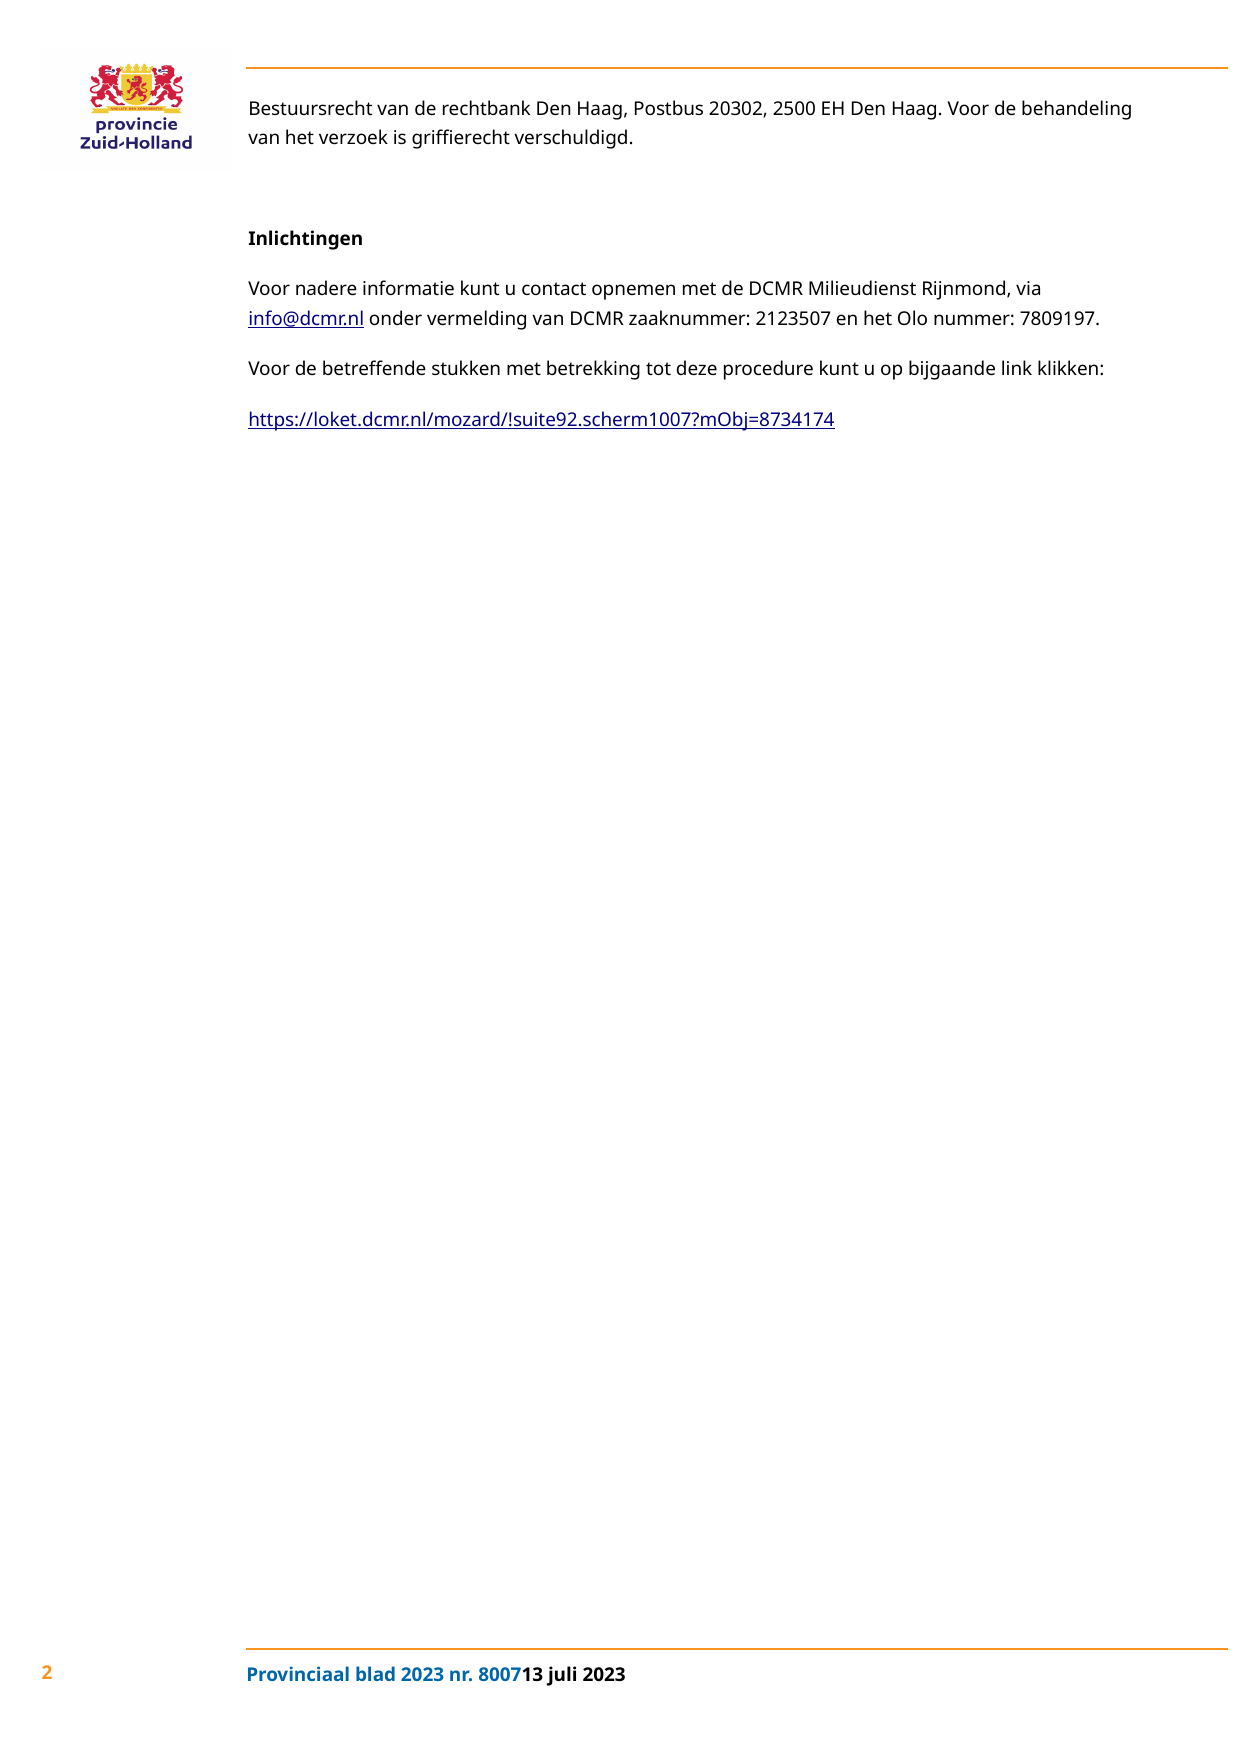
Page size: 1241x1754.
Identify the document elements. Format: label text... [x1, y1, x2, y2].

picture [41, 47, 231, 172]
text Bestuursrecht van de rechtbank Den Haag, Postbus 20302, 2500 EH Den Haag. Voor de behandeling van het verzoek is griffierecht verschuldigd. [248, 95, 1152, 150]
text Voor de betreffende stukken met betrekking tot deze procedure kunt u op bijgaande link klikken: [248, 356, 1152, 381]
text Voor nadere informatie kunt u contact opnemen met de DCMR Milieudienst Rijnmond, via info@dcmr.nl onder vermelding van DCMR zaaknummer: 2123507 en het Olo nummer: 7809197. [248, 276, 1152, 331]
text Inlichtingen [248, 225, 1152, 251]
text https://loket.dcmr.nl/mozard/!suite92.scherm1007?mObj=8734174 [248, 406, 1152, 432]
